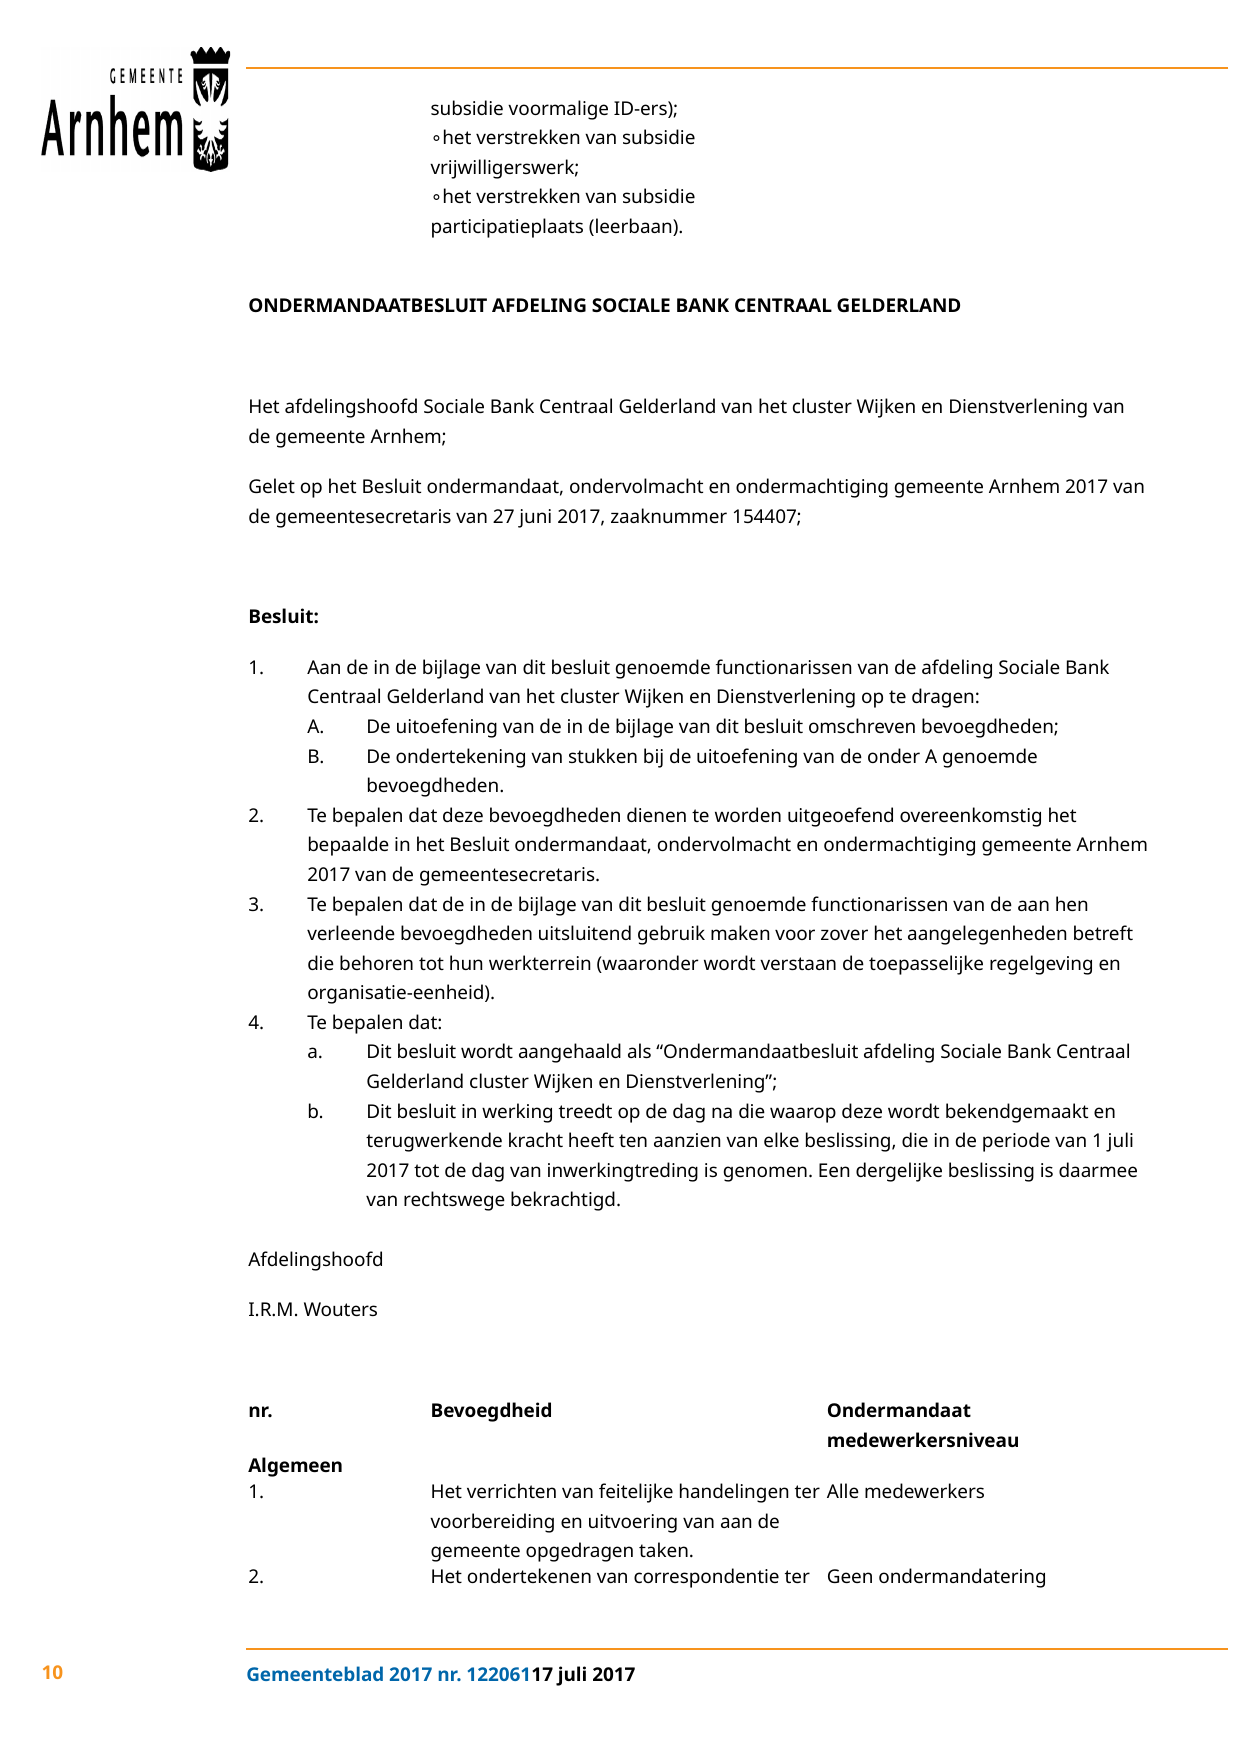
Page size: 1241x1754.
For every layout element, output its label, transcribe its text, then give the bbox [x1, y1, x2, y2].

table_cell 1. [248, 1478, 430, 1563]
table_cell 2. [248, 1563, 430, 1589]
table_cell Algemeen [248, 1453, 1152, 1478]
list De uitoefening van de in de bijlage van dit besluit omschreven bevoegdheden; [307, 713, 1152, 739]
table_header nr. [248, 1397, 430, 1452]
table_cell Geen ondermandatering [827, 1563, 1152, 1589]
table_header Ondermandaat medewerkersniveau [827, 1397, 1152, 1452]
list Dit besluit wordt aangehaald als “Ondermandaatbesluit afdeling Sociale Bank Centraal Gelderland cluster Wijken en Dienstverlening”; [307, 1039, 1152, 1094]
text Afdelingshoofd [248, 1246, 1152, 1272]
list Aan de in de bijlage van dit besluit genoemde functionarissen van de afdeling Sociale Bank Centraal Gelderland van het cluster Wijken en Dienstverlening op te dragen: [248, 654, 1152, 709]
list Te bepalen dat deze bevoegdheden dienen te worden uitgeoefend overeenkomstig het bepaalde in het Besluit ondermandaat, ondervolmacht en ondermachtiging gemeente Arnhem 2017 van de gemeentesecretaris. [248, 802, 1152, 887]
list De ondertekening van stukken bij de uitoefening van de onder A genoemde bevoegdheden. [307, 743, 1152, 798]
picture [41, 47, 231, 172]
list Te bepalen dat de in de bijlage van dit besluit genoemde functionarissen van de aan hen verleende bevoegdheden uitsluitend gebruik maken voor zover het aangelegenheden betreft die behoren tot hun werkterrein (waaronder wordt verstaan de toepasselijke regelgeving en organisatie-eenheid). [248, 891, 1152, 1005]
table_cell [248, 95, 430, 239]
text Besluit: [248, 604, 1152, 629]
table_cell Alle medewerkers [827, 1478, 1152, 1563]
table_cell Het verrichten van feitelijke handelingen ter voorbereiding en uitvoering van aan de gemeente opgedragen taken. [430, 1478, 827, 1563]
table_cell subsidie voormalige ID-ers); ∘het verstrekken van subsidie vrijwilligerswerk; ∘het verstrekken van subsidie participatieplaats (leerbaan). [430, 95, 827, 239]
text I.R.M. Wouters [248, 1296, 1152, 1322]
list Dit besluit in werking treedt op de dag na die waarop deze wordt bekendgemaakt en terugwerkende kracht heeft ten aanzien van elke beslissing, die in de periode van 1 juli 2017 tot de dag van inwerkingtreding is genomen. Een dergelijke beslissing is daarmee van rechtswege bekrachtigd. [307, 1098, 1152, 1212]
table_cell [827, 95, 1152, 239]
text Gelet op het Besluit ondermandaat, ondervolmacht en ondermachtiging gemeente Arnhem 2017 van de gemeentesecretaris van 27 juni 2017, zaaknummer 154407; [248, 473, 1152, 529]
list Te bepalen dat: [248, 1009, 1152, 1035]
table_header Bevoegdheid [430, 1397, 827, 1452]
text Het afdelingshoofd Sociale Bank Centraal Gelderland van het cluster Wijken en Dienstverlening van de gemeente Arnhem; [248, 393, 1152, 449]
table_cell Het ondertekenen van correspondentie ter [430, 1563, 827, 1589]
text ONDERMANDAATBESLUIT AFDELING SOCIALE BANK CENTRAAL GELDERLAND [248, 292, 1152, 318]
